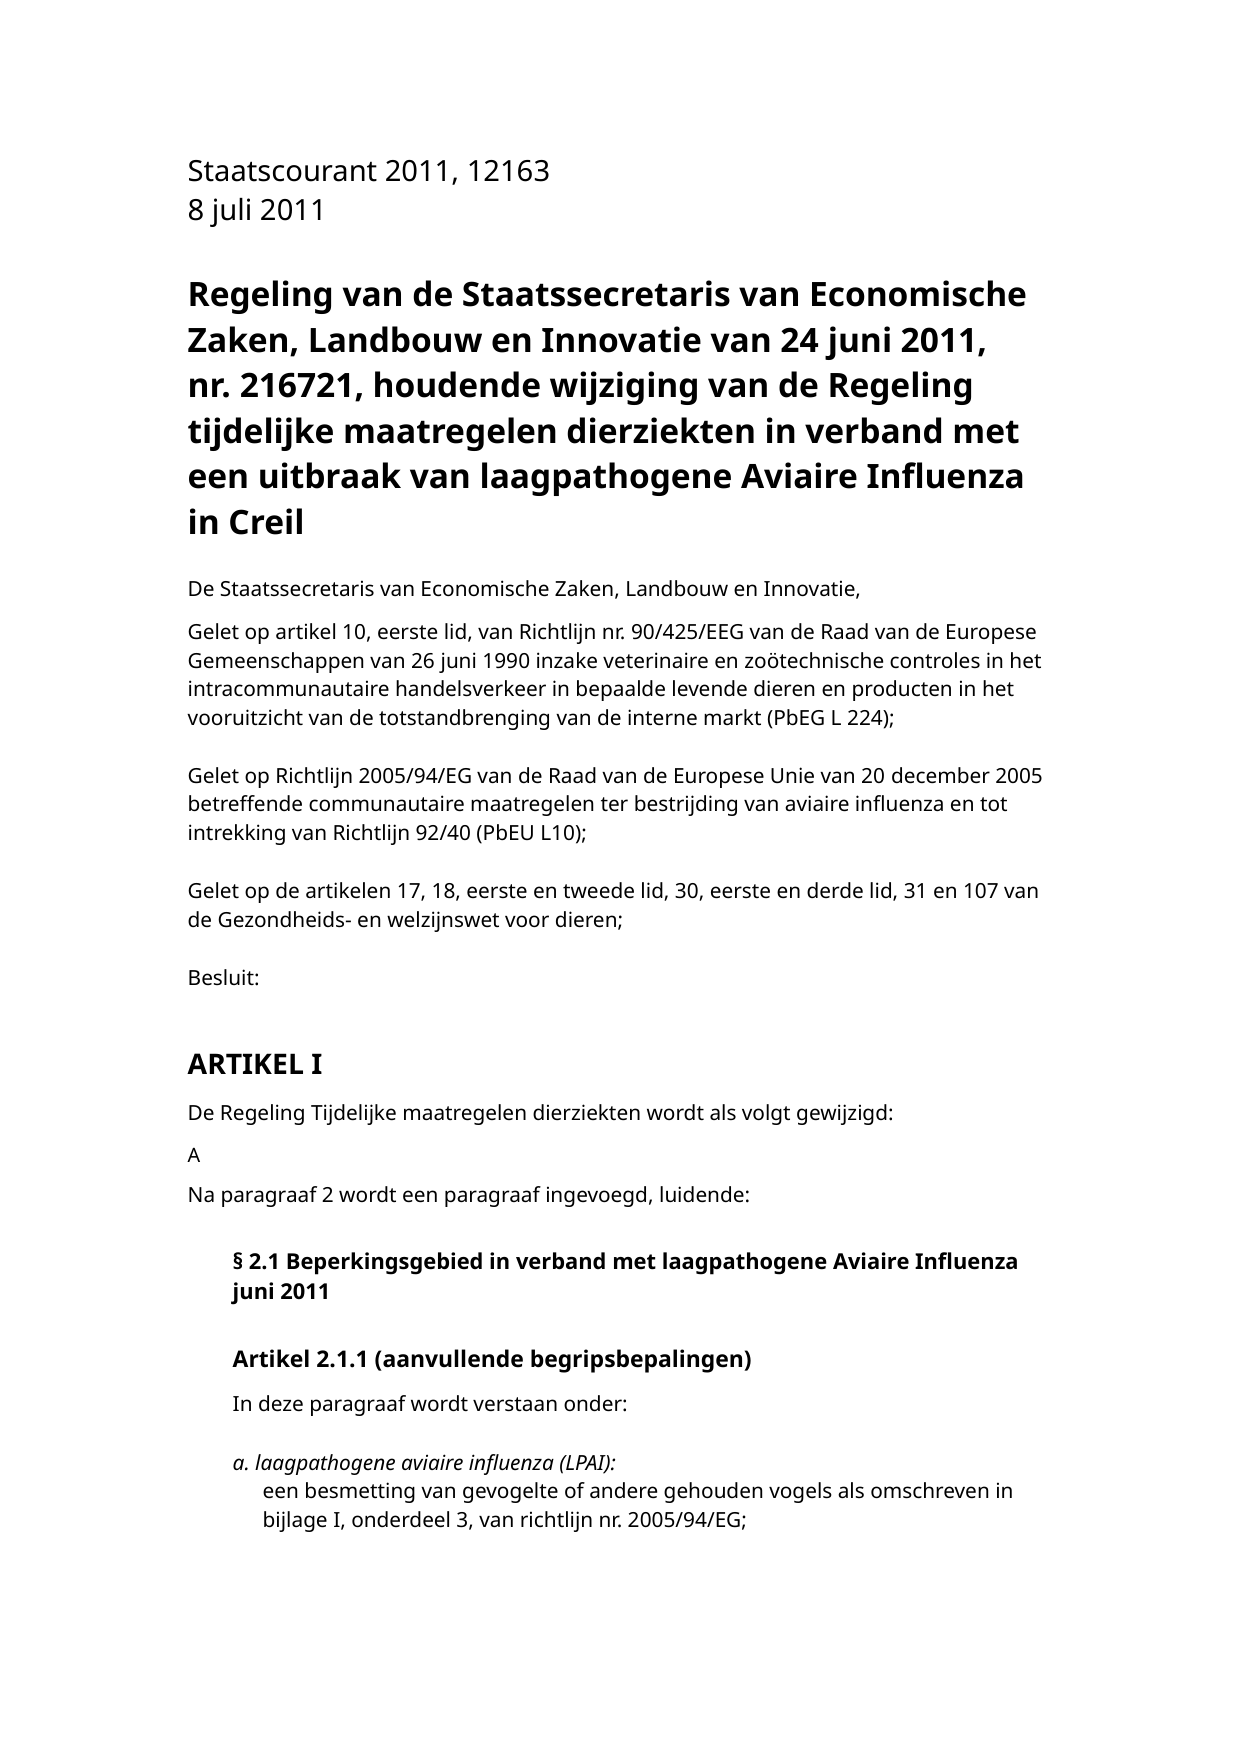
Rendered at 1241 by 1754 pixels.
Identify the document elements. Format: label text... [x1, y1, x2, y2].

text De Staatssecretaris van Economische Zaken, Landbouw en Innovatie, [187, 574, 1053, 602]
subtitle ARTIKEL I [187, 1044, 1053, 1083]
subtitle Regeling van de Staatssecretaris van Economische Zaken, Landbouw en Innovatie van 24 juni 2011, nr. 216721, houdende wijziging van de Regeling tijdelijke maatregelen dierziekten in verband met een uitbraak van laagpathogene Aviaire Influenza in Creil [187, 271, 1053, 544]
text Gelet op artikel 10, eerste lid, van Richtlijn nr. 90/425/EEG van de Raad van de Europese Gemeenschappen van 26 juni 1990 inzake veterinaire en zoötechnische controles in het intracommunautaire handelsverkeer in bepaalde levende dieren en producten in het vooruitzicht van de totstandbrenging van de interne markt (PbEG L 224); [187, 617, 1053, 731]
text Na paragraaf 2 wordt een paragraaf ingevoegd, luidende: [187, 1180, 1053, 1208]
text Gelet op de artikelen 17, 18, eerste en tweede lid, 30, eerste en derde lid, 31 en 107 van de Gezondheids- en welzijnswet voor dieren; [187, 876, 1053, 933]
text In deze paragraaf wordt verstaan onder: [232, 1389, 1053, 1418]
text Staatscourant 2011, 12163 [187, 150, 1053, 190]
text een besmetting van gevogelte of andere gehouden vogels als omschreven in bijlage I, onderdeel 3, van richtlijn nr. 2005/94/EG; [262, 1476, 1053, 1533]
text Besluit: [187, 963, 1053, 992]
text A [187, 1141, 1053, 1168]
text 8 juli 2011 [187, 190, 1053, 229]
subtitle § 2.1 Beperkingsgebied in verband met laagpathogene Aviaire Influenza juni 2011 [232, 1246, 1053, 1306]
subtitle Artikel 2.1.1 (aanvullende begripsbepalingen) [232, 1343, 1053, 1374]
text De Regeling Tijdelijke maatregelen dierziekten wordt als volgt gewijzigd: [187, 1098, 1053, 1126]
text Gelet op Richtlijn 2005/94/EG van de Raad van de Europese Unie van 20 december 2005 betreffende communautaire maatregelen ter bestrijding van aviaire influenza en tot intrekking van Richtlijn 92/40 (PbEU L10); [187, 761, 1053, 846]
text a. laagpathogene aviaire influenza (LPAI): [232, 1448, 1053, 1476]
